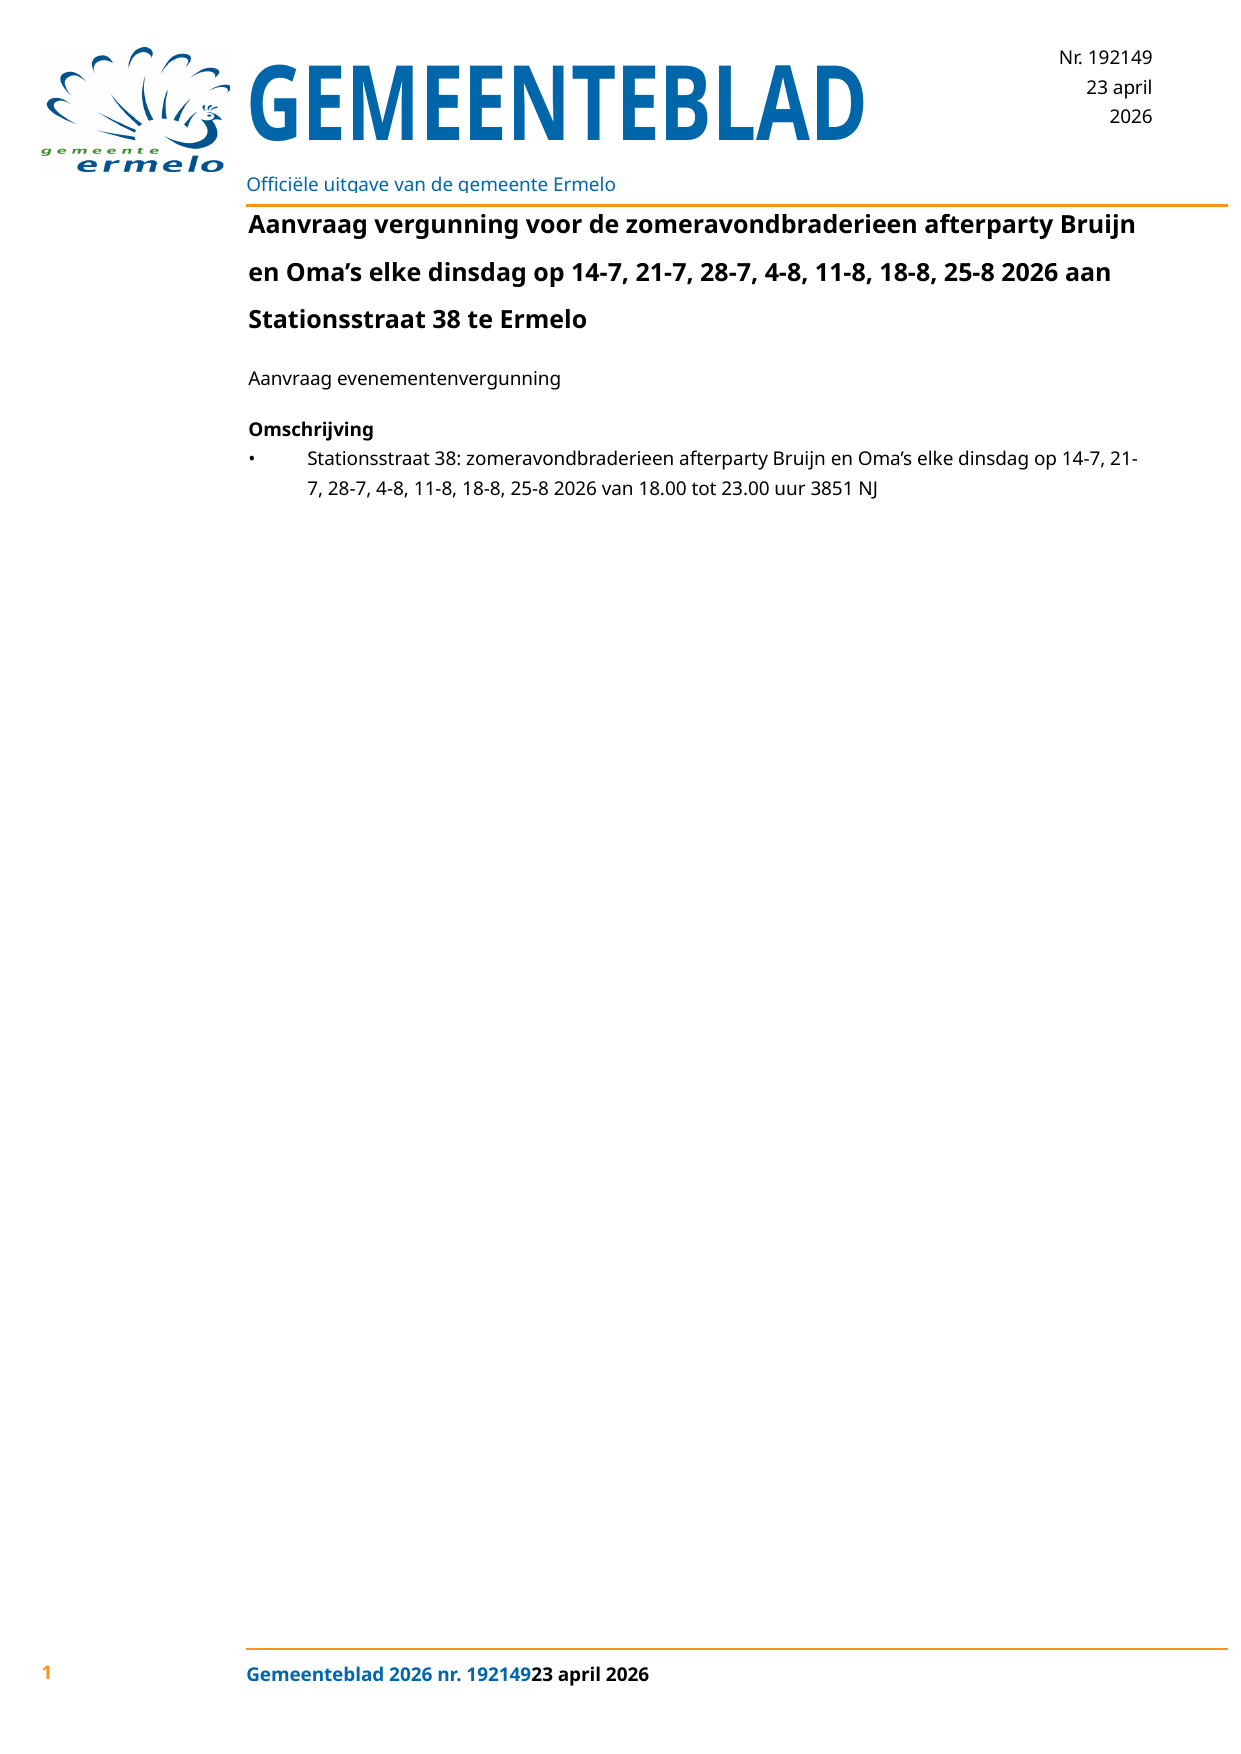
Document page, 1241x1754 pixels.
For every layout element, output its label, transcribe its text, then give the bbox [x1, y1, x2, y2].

picture [41, 47, 231, 172]
text Aanvraag evenementenvergunning [248, 366, 1152, 391]
list Stationsstraat 38: zomeravondbraderieen afterparty Bruijn en Oma’s elke dinsdag op 14-7, 21-7, 28-7, 4-8, 11-8, 18-8, 25-8 2026 van 18.00 tot 23.00 uur 3851 NJ [248, 446, 1152, 501]
text Aanvraag vergunning voor de zomeravondbraderieen afterparty Bruijn en Oma’s elke dinsdag op 14-7, 21-7, 28-7, 4-8, 11-8, 18-8, 25-8 2026 aan Stationsstraat 38 te Ermelo [248, 207, 1152, 336]
text Omschrijving [248, 416, 1152, 442]
